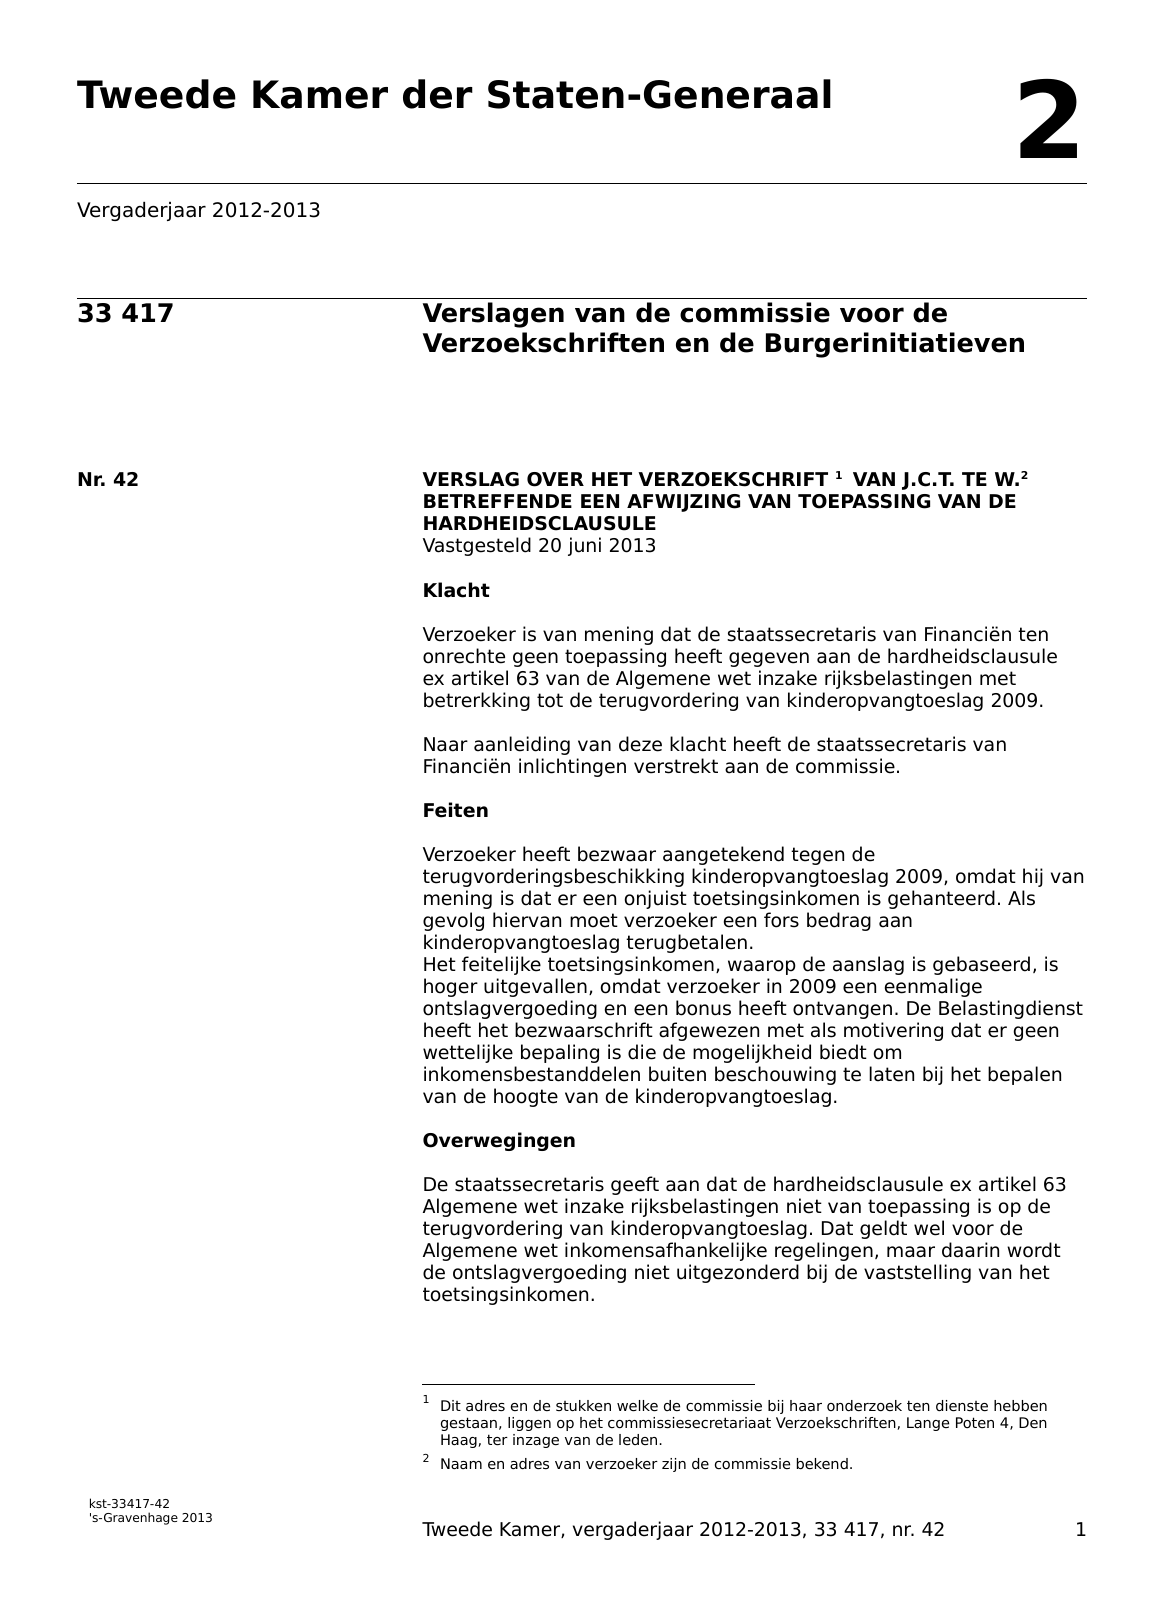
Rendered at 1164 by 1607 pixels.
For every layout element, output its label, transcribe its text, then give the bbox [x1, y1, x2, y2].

text Naam en adres van verzoeker zijn de commissie bekend. [422, 1452, 1087, 1474]
subtitle Overwegingen [422, 1130, 1087, 1152]
text 's-Gravenhage 2013 [88, 1511, 323, 1525]
text De staatssecretaris geeft aan dat de hardheidsclausule ex artikel 63 Algemene wet inzake rijksbelastingen niet van toepassing is op de terugvordering van kinderopvangtoeslag. Dat geldt wel voor de Algemene wet inkomensafhankelijke regelingen, maar daarin wordt de ontslagvergoeding niet uitgezonderd bij de vaststelling van het toetsingsinkomen. [422, 1174, 1087, 1306]
text Het feitelijke toetsingsinkomen, waarop de aanslag is gebaseerd, is hoger uitgevallen, omdat verzoeker in 2009 een eenmalige ontslagvergoeding en een bonus heeft ontvangen. De Belastingdienst heeft het bezwaarschrift afgewezen met als motivering dat er geen wettelijke bepaling is die de mogelijkheid biedt om inkomensbestanddelen buiten beschouwing te laten bij het bepalen van de hoogte van de kinderopvangtoeslag. [422, 954, 1087, 1108]
table_cell Vergaderjaar 2012-2013 [77, 184, 1087, 298]
table_header Tweede Kamer der Staten-Generaal [77, 59, 886, 183]
subtitle Klacht [422, 579, 1087, 601]
text Verzoeker heeft bezwaar aangetekend tegen de terugvorderingsbeschikking kinderopvangtoeslag 2009, omdat hij van mening is dat er een onjuist toetsingsinkomen is gehanteerd. Als gevolg hiervan moet verzoeker een fors bedrag aan kinderopvangtoeslag terugbetalen. [422, 844, 1087, 954]
text kst-33417-42 [88, 1497, 323, 1511]
subtitle 33 417 Verslagen van de commissie voor de Verzoekschriften en de Burgerinitiatieven [77, 299, 1087, 358]
text Verzoeker is van mening dat de staatssecretaris van Financiën ten onrechte geen toepassing heeft gegeven aan de hardheidsclausule ex artikel 63 van de Algemene wet inzake rijksbelastingen met betrerkking tot de terugvordering van kinderopvangtoeslag 2009. [422, 624, 1087, 712]
text Vastgesteld 20 juni 2013 [422, 535, 1087, 557]
text Naar aanleiding van deze klacht heeft de staatssecretaris van Financiën inlichtingen verstrekt aan de commissie. [422, 734, 1087, 778]
subtitle Nr. 42 VERSLAG OVER HET VERZOEKSCHRIFT VAN J.C.T. TE W. BETREFFENDE EEN AFWIJZING VAN TOEPASSING VAN DE HARDHEIDSCLAUSULE [77, 469, 1087, 535]
table_header 2 [886, 59, 1087, 183]
text Dit adres en de stukken welke de commissie bij haar onderzoek ten dienste hebben gestaan, liggen op het commissiesecretariaat Verzoekschriften, Lange Poten 4, Den Haag, ter inzage van de leden. [422, 1393, 1087, 1449]
subtitle Feiten [422, 800, 1087, 822]
